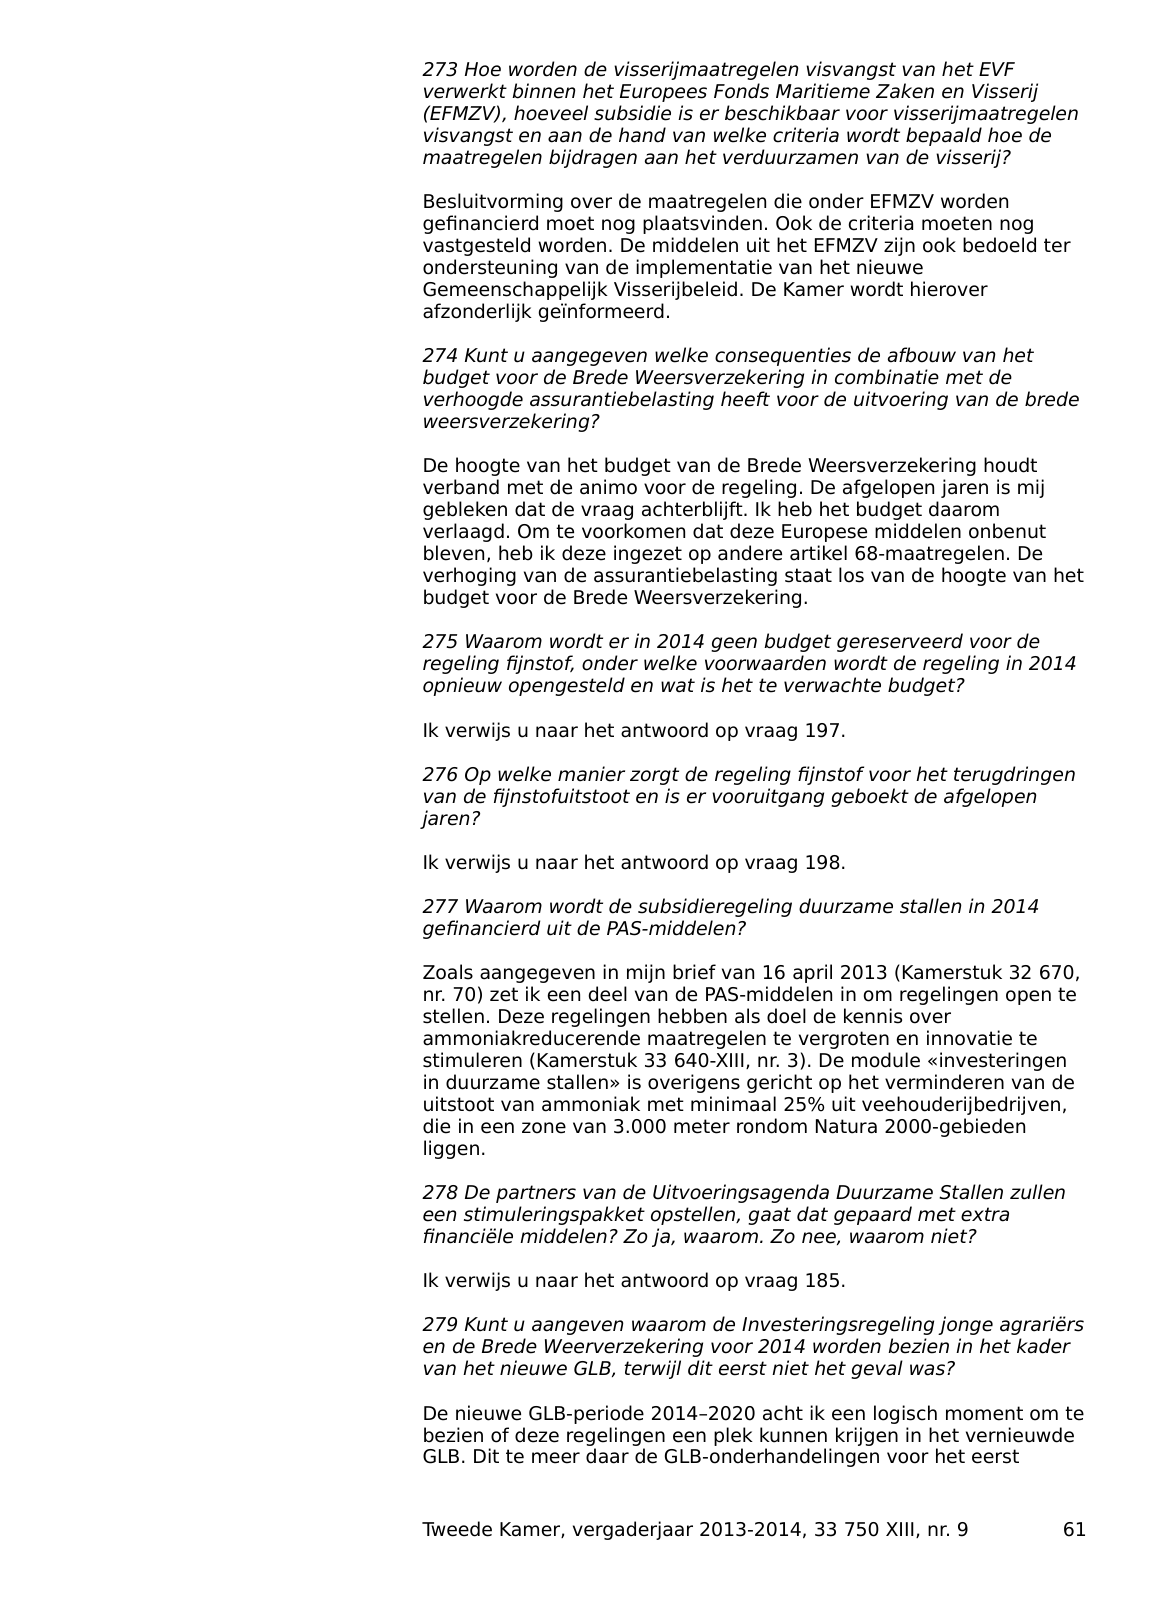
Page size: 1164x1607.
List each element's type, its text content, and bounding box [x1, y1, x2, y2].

text Ik verwijs u naar het antwoord op vraag 197. [422, 719, 1087, 741]
text 275 Waarom wordt er in 2014 geen budget gereserveerd voor de regeling fijnstof, onder welke voorwaarden wordt de regeling in 2014 opnieuw opengesteld en wat is het te verwachte budget? [422, 631, 1087, 697]
text Ik verwijs u naar het antwoord op vraag 198. [422, 852, 1087, 874]
text Besluitvorming over de maatregelen die onder EFMZV worden gefinancierd moet nog plaatsvinden. Ook de criteria moeten nog vastgesteld worden. De middelen uit het EFMZV zijn ook bedoeld ter ondersteuning van de implementatie van het nieuwe Gemeenschappelijk Visserijbeleid. De Kamer wordt hierover afzonderlijk geïnformeerd. [422, 191, 1087, 323]
text 273 Hoe worden de visserijmaatregelen visvangst van het EVF verwerkt binnen het Europees Fonds Maritieme Zaken en Visserij (EFMZV), hoeveel subsidie is er beschikbaar voor visserijmaatregelen visvangst en aan de hand van welke criteria wordt bepaald hoe de maatregelen bijdragen aan het verduurzamen van de visserij? [422, 59, 1087, 169]
text Ik verwijs u naar het antwoord op vraag 185. [422, 1270, 1087, 1292]
text 274 Kunt u aangegeven welke consequenties de afbouw van het budget voor de Brede Weersverzekering in combinatie met de verhoogde assurantiebelasting heeft voor de uitvoering van de brede weersverzekering? [422, 345, 1087, 433]
text 276 Op welke manier zorgt de regeling fijnstof voor het terugdringen van de fijnstofuitstoot en is er vooruitgang geboekt de afgelopen jaren? [422, 764, 1087, 829]
text De hoogte van het budget van de Brede Weersverzekering houdt verband met de animo voor de regeling. De afgelopen jaren is mij gebleken dat de vraag achterblijft. Ik heb het budget daarom verlaagd. Om te voorkomen dat deze Europese middelen onbenut bleven, heb ik deze ingezet op andere artikel 68-maatregelen. De verhoging van de assurantiebelasting staat los van de hoogte van het budget voor de Brede Weersverzekering. [422, 455, 1087, 609]
text Zoals aangegeven in mijn brief van 16 april 2013 (Kamerstuk 32 670, nr. 70) zet ik een deel van de PAS-middelen in om regelingen open te stellen. Deze regelingen hebben als doel de kennis over ammoniakreducerende maatregelen te vergroten en innovatie te stimuleren (Kamerstuk 33 640-XIII, nr. 3). De module «investeringen in duurzame stallen» is overigens gericht op het verminderen van de uitstoot van ammoniak met minimaal 25% uit veehouderijbedrijven, die in een zone van 3.000 meter rondom Natura 2000-gebieden liggen. [422, 962, 1087, 1160]
text 278 De partners van de Uitvoeringsagenda Duurzame Stallen zullen een stimuleringspakket opstellen, gaat dat gepaard met extra financiële middelen? Zo ja, waarom. Zo nee, waarom niet? [422, 1182, 1087, 1248]
text 279 Kunt u aangeven waarom de Investeringsregeling jonge agrariërs en de Brede Weerverzekering voor 2014 worden bezien in het kader van het nieuwe GLB, terwijl dit eerst niet het geval was? [422, 1314, 1087, 1380]
text 277 Waarom wordt de subsidieregeling duurzame stallen in 2014 gefinancierd uit de PAS-middelen? [422, 896, 1087, 940]
text De nieuwe GLB-periode 2014–2020 acht ik een logisch moment om te bezien of deze regelingen een plek kunnen krijgen in het vernieuwde GLB. Dit te meer daar de GLB-onderhandelingen voor het eerst [422, 1402, 1087, 1468]
